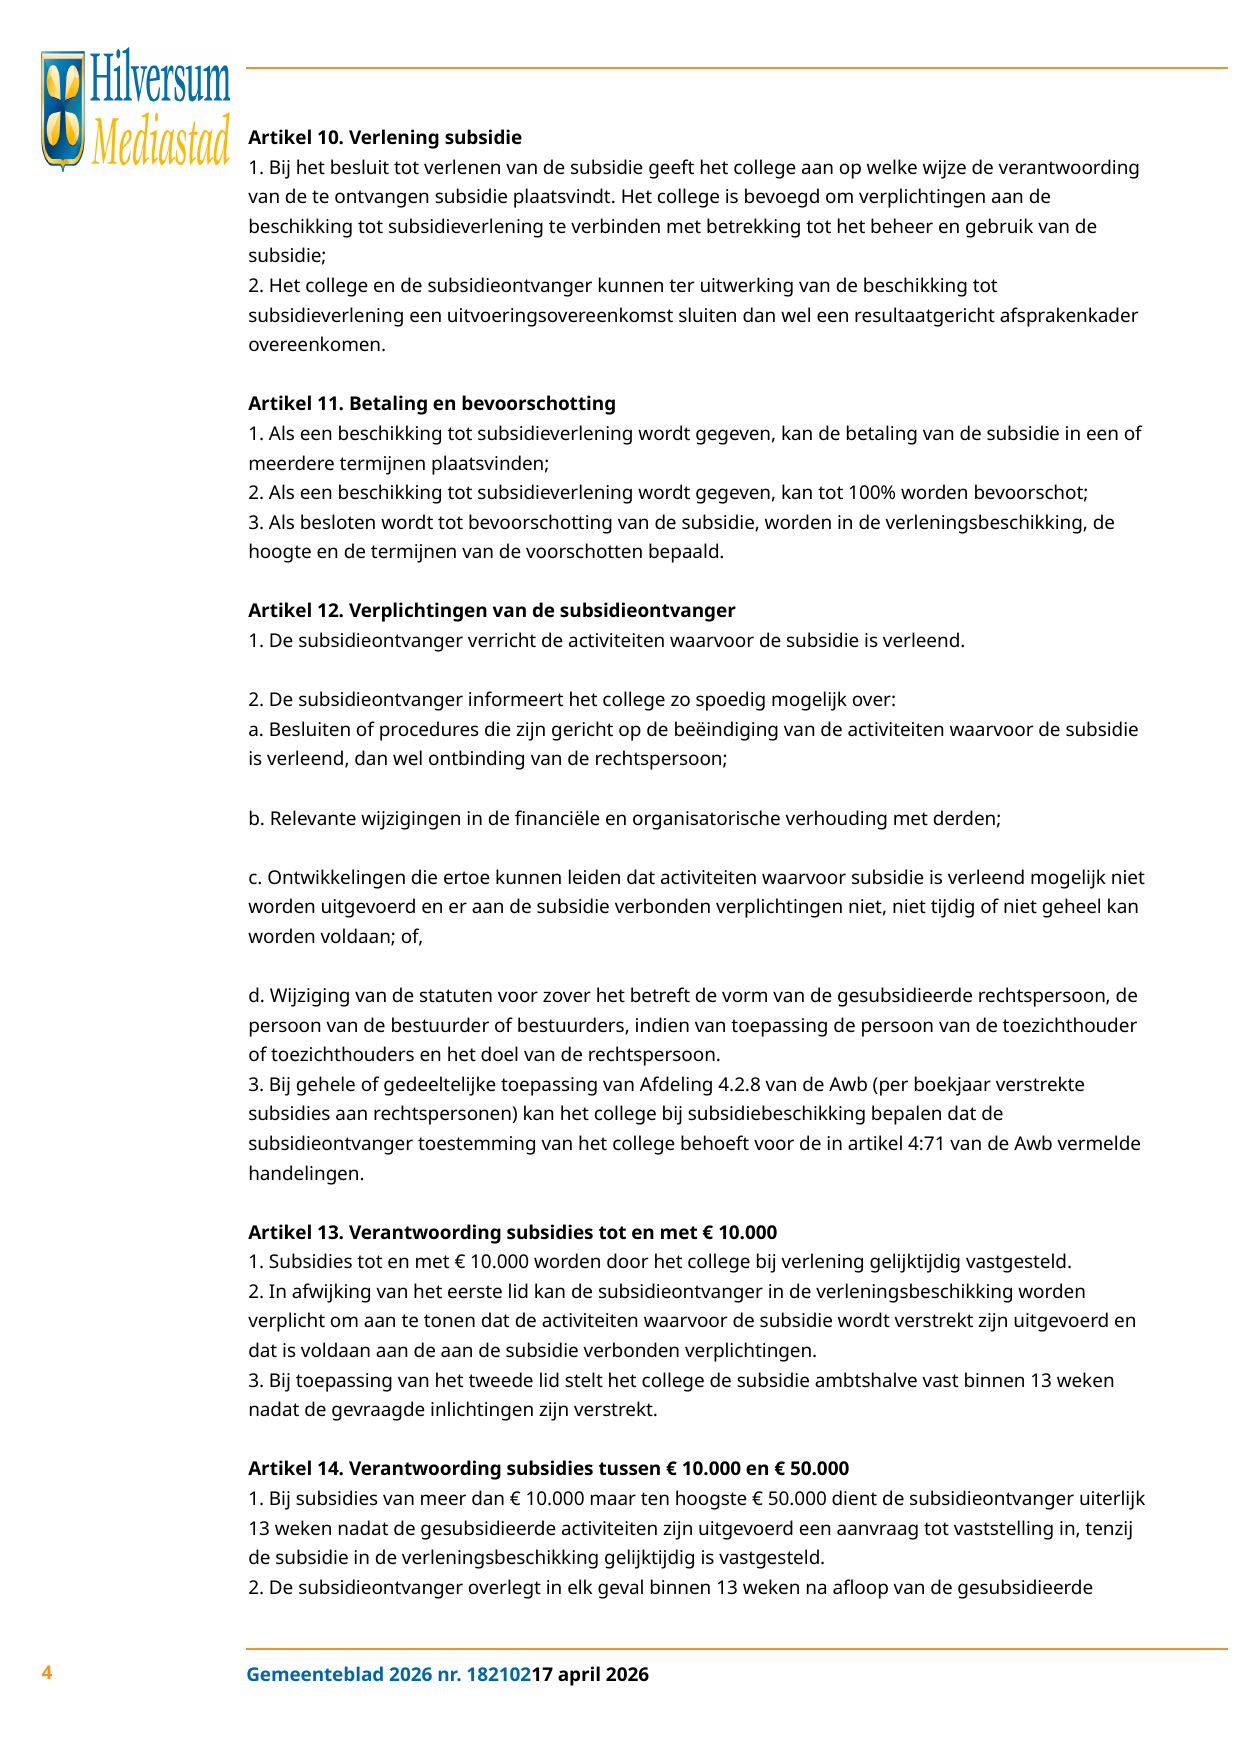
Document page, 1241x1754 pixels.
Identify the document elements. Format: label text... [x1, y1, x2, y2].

text Artikel 13. Verantwoording subsidies tot en met € 10.000 [248, 1219, 1152, 1245]
text Artikel 11. Betaling en bevoorschotting [248, 391, 1152, 416]
text 3. Bij gehele of gedeeltelijke toepassing van Afdeling 4.2.8 van de Awb (per boekjaar verstrekte subsidies aan rechtspersonen) kan het college bij subsidiebeschikking bepalen dat de subsidieontvanger toestemming van het college behoeft voor de in artikel 4:71 van de Awb vermelde handelingen. [248, 1071, 1152, 1186]
text 2. Het college en de subsidieontvanger kunnen ter uitwerking van de beschikking tot subsidieverlening een uitvoeringsovereenkomst sluiten dan wel een resultaatgericht afsprakenkader overeenkomen. [248, 272, 1152, 357]
text 1. Bij het besluit tot verlenen van de subsidie geeft het college aan op welke wijze de verantwoording van de te ontvangen subsidie plaatsvindt. Het college is bevoegd om verplichtingen aan de beschikking tot subsidieverlening te verbinden met betrekking tot het beheer en gebruik van de subsidie; [248, 154, 1152, 268]
text a. Besluiten of procedures die zijn gericht op de beëindiging van de activiteiten waarvoor de subsidie is verleend, dan wel ontbinding van de rechtspersoon; [248, 716, 1152, 771]
text 2. In afwijking van het eerste lid kan de subsidieontvanger in de verleningsbeschikking worden verplicht om aan te tonen dat de activiteiten waarvoor de subsidie wordt verstrekt zijn uitgevoerd en dat is voldaan aan de aan de subsidie verbonden verplichtingen. [248, 1278, 1152, 1363]
text 2. De subsidieontvanger informeert het college zo spoedig mogelijk over: [248, 686, 1152, 712]
text 1. Bij subsidies van meer dan € 10.000 maar ten hoogste € 50.000 dient de subsidieontvanger uiterlijk 13 weken nadat de gesubsidieerde activiteiten zijn uitgevoerd een aanvraag tot vaststelling in, tenzij de subsidie in de verleningsbeschikking gelijktijdig is vastgesteld. [248, 1485, 1152, 1570]
text Artikel 14. Verantwoording subsidies tussen € 10.000 en € 50.000 [248, 1456, 1152, 1481]
text b. Relevante wijzigingen in de financiële en organisatorische verhouding met derden; [248, 805, 1152, 831]
text 1. De subsidieontvanger verricht de activiteiten waarvoor de subsidie is verleend. [248, 627, 1152, 653]
text c. Ontwikkelingen die ertoe kunnen leiden dat activiteiten waarvoor subsidie is verleend mogelijk niet worden uitgevoerd en er aan de subsidie verbonden verplichtingen niet, niet tijdig of niet geheel kan worden voldaan; of, [248, 864, 1152, 949]
text 3. Als besloten wordt tot bevoorschotting van de subsidie, worden in de verleningsbeschikking, de hoogte en de termijnen van de voorschotten bepaald. [248, 509, 1152, 564]
text 2. De subsidieontvanger overlegt in elk geval binnen 13 weken na afloop van de gesubsidieerde [248, 1574, 1152, 1600]
text 2. Als een beschikking tot subsidieverlening wordt gegeven, kan tot 100% worden bevoorschot; [248, 479, 1152, 505]
text d. Wijziging van de statuten voor zover het betreft de vorm van de gesubsidieerde rechtspersoon, de persoon van de bestuurder of bestuurders, indien van toepassing de persoon van de toezichthouder of toezichthouders en het doel van de rechtspersoon. [248, 982, 1152, 1067]
text 1. Als een beschikking tot subsidieverlening wordt gegeven, kan de betaling van de subsidie in een of meerdere termijnen plaatsvinden; [248, 420, 1152, 476]
picture [41, 47, 231, 172]
text Artikel 10. Verlening subsidie [248, 124, 1152, 150]
text 3. Bij toepassing van het tweede lid stelt het college de subsidie ambtshalve vast binnen 13 weken nadat de gevraagde inlichtingen zijn verstrekt. [248, 1367, 1152, 1422]
text 1. Subsidies tot en met € 10.000 worden door het college bij verlening gelijktijdig vastgesteld. [248, 1248, 1152, 1274]
text Artikel 12. Verplichtingen van de subsidieontvanger [248, 598, 1152, 623]
